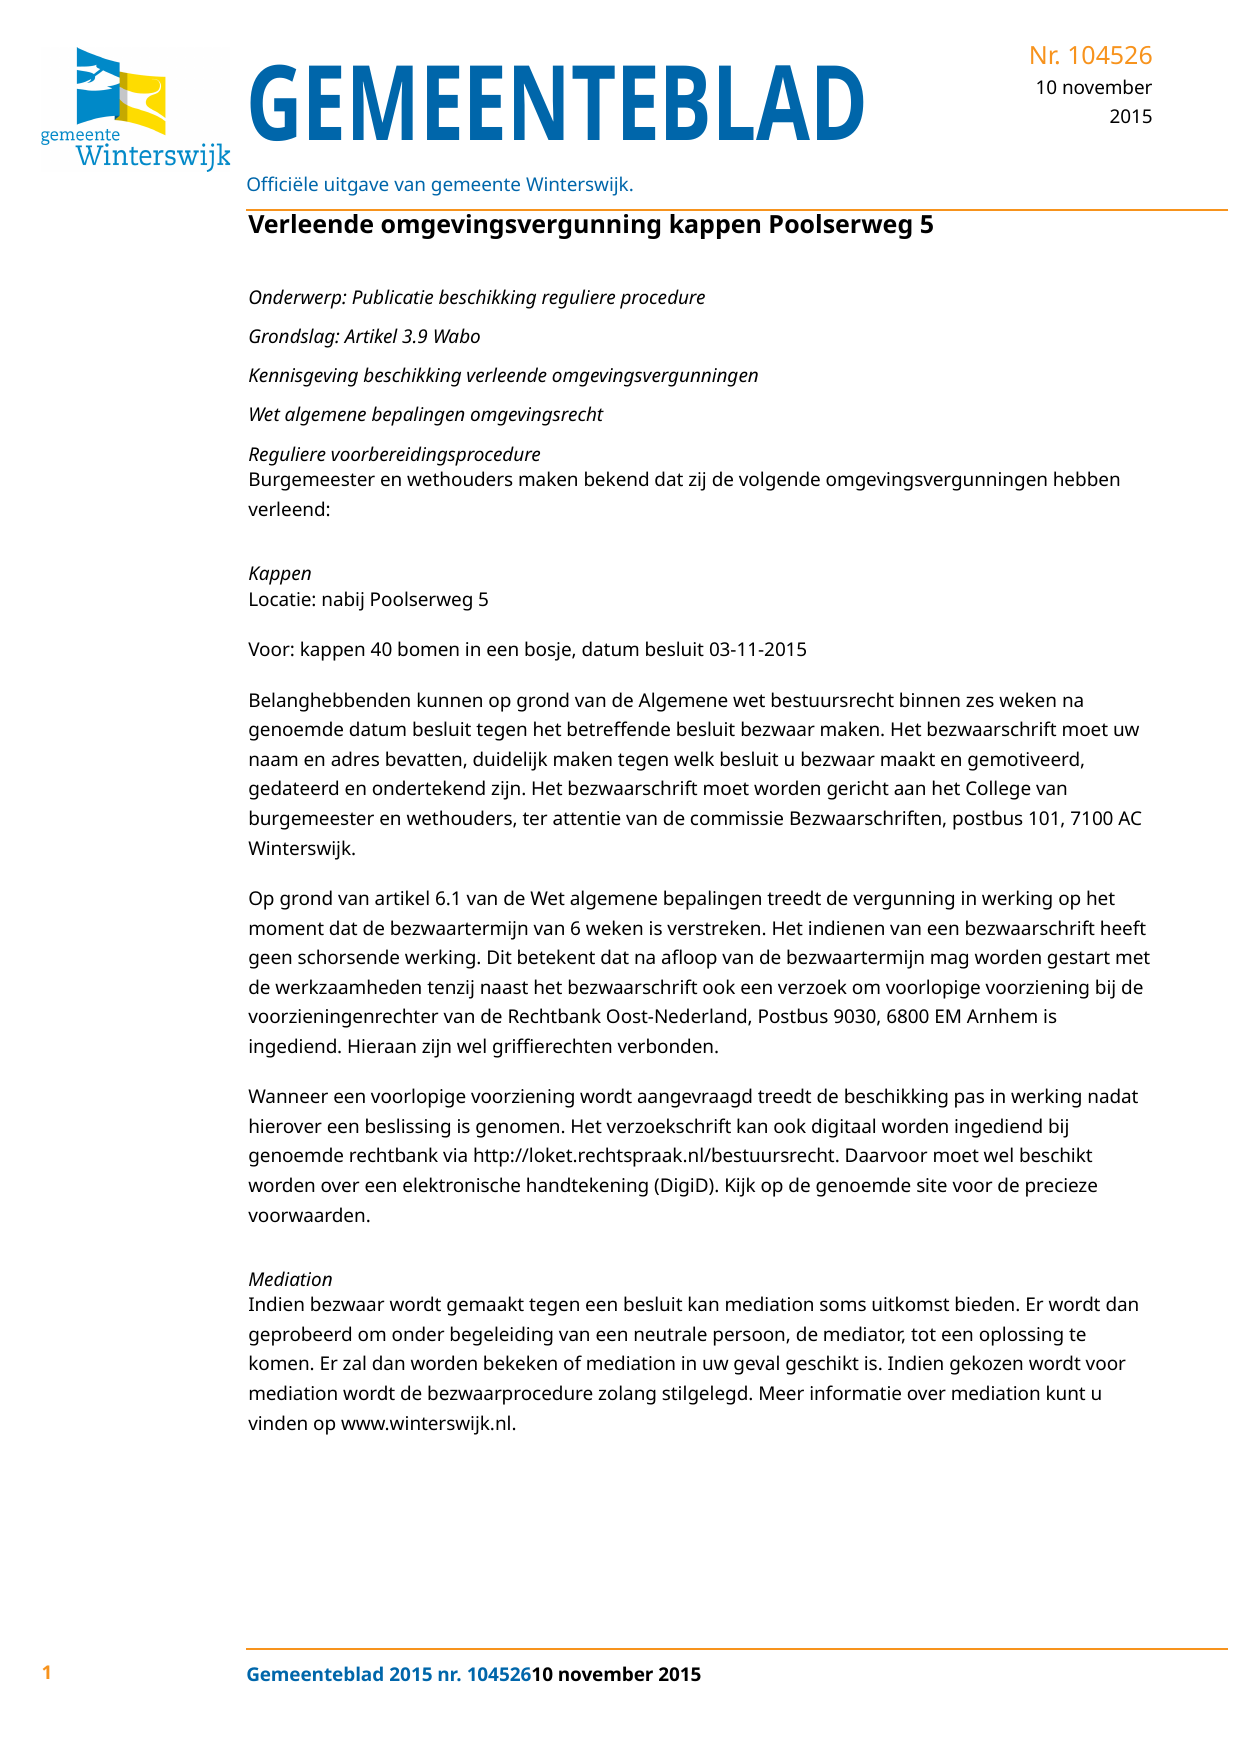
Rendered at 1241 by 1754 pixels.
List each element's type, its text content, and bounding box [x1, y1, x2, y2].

text Burgemeester en wethouders maken bekend dat zij de volgende omgevingsvergunningen hebben verleend: [248, 467, 1152, 522]
text Voor: kappen 40 bomen in een bosje, datum besluit 03-11-2015 [248, 636, 1152, 662]
text Grondslag: Artikel 3.9 Wabo [248, 323, 1152, 349]
text Mediation [248, 1266, 1152, 1291]
picture [225, 153, 231, 162]
text Wanneer een voorlopige voorziening wordt aangevraagd treedt de beschikking pas in werking nadat hierover een beslissing is genomen. Het verzoekschrift kan ook digitaal worden ingediend bij genoemde rechtbank via http://loket.rechtspraak.nl/bestuursrecht. Daarvoor moet wel beschikt worden over een elektronische handtekening (DigiD). Kijk op de genoemde site voor de precieze voorwaarden. [248, 1083, 1152, 1227]
text Wet algemene bepalingen omgevingsrecht [248, 402, 1152, 427]
text Locatie: nabij Poolserweg 5 [248, 586, 1152, 612]
text Op grond van artikel 6.1 van de Wet algemene bepalingen treedt de vergunning in werking op het moment dat de bezwaartermijn van 6 weken is verstreken. Het indienen van een bezwaarschrift heeft geen schorsende werking. Dit betekent dat na afloop van de bezwaartermijn mag worden gestart met de werkzaamheden tenzij naast het bezwaarschrift ook een verzoek om voorlopige voorziening bij de voorzieningenrechter van de Rechtbank Oost-Nederland, Postbus 9030, 6800 EM Arnhem is ingediend. Hieraan zijn wel griffierechten verbonden. [248, 885, 1152, 1059]
text Reguliere voorbereidingsprocedure [248, 441, 1152, 467]
text Kappen [248, 560, 1152, 586]
text Onderwerp: Publicatie beschikking reguliere procedure [248, 284, 1152, 309]
text Kennisgeving beschikking verleende omgevingsvergunningen [248, 362, 1152, 388]
text Indien bezwaar wordt gemaakt tegen een besluit kan mediation soms uitkomst bieden. Er wordt dan geprobeerd om onder begeleiding van een neutrale persoon, de mediator, tot een oplossing te komen. Er zal dan worden bekeken of mediation in uw geval geschikt is. Indien gekozen wordt voor mediation wordt de bezwaarprocedure zolang stilgelegd. Meer informatie over mediation kunt u vinden op www.winterswijk.nl. [248, 1291, 1152, 1436]
picture [41, 47, 231, 172]
text Belanghebbenden kunnen op grond van de Algemene wet bestuursrecht binnen zes weken na genoemde datum besluit tegen het betreffende besluit bezwaar maken. Het bezwaarschrift moet uw naam en adres bevatten, duidelijk maken tegen welk besluit u bezwaar maakt en gemotiveerd, gedateerd en ondertekend zijn. Het bezwaarschrift moet worden gericht aan het College van burgemeester en wethouders, ter attentie van de commissie Bezwaarschriften, postbus 101, 7100 AC Winterswijk. [248, 687, 1152, 860]
text Verleende omgevingsvergunning kappen Poolserweg 5 [248, 211, 1152, 241]
